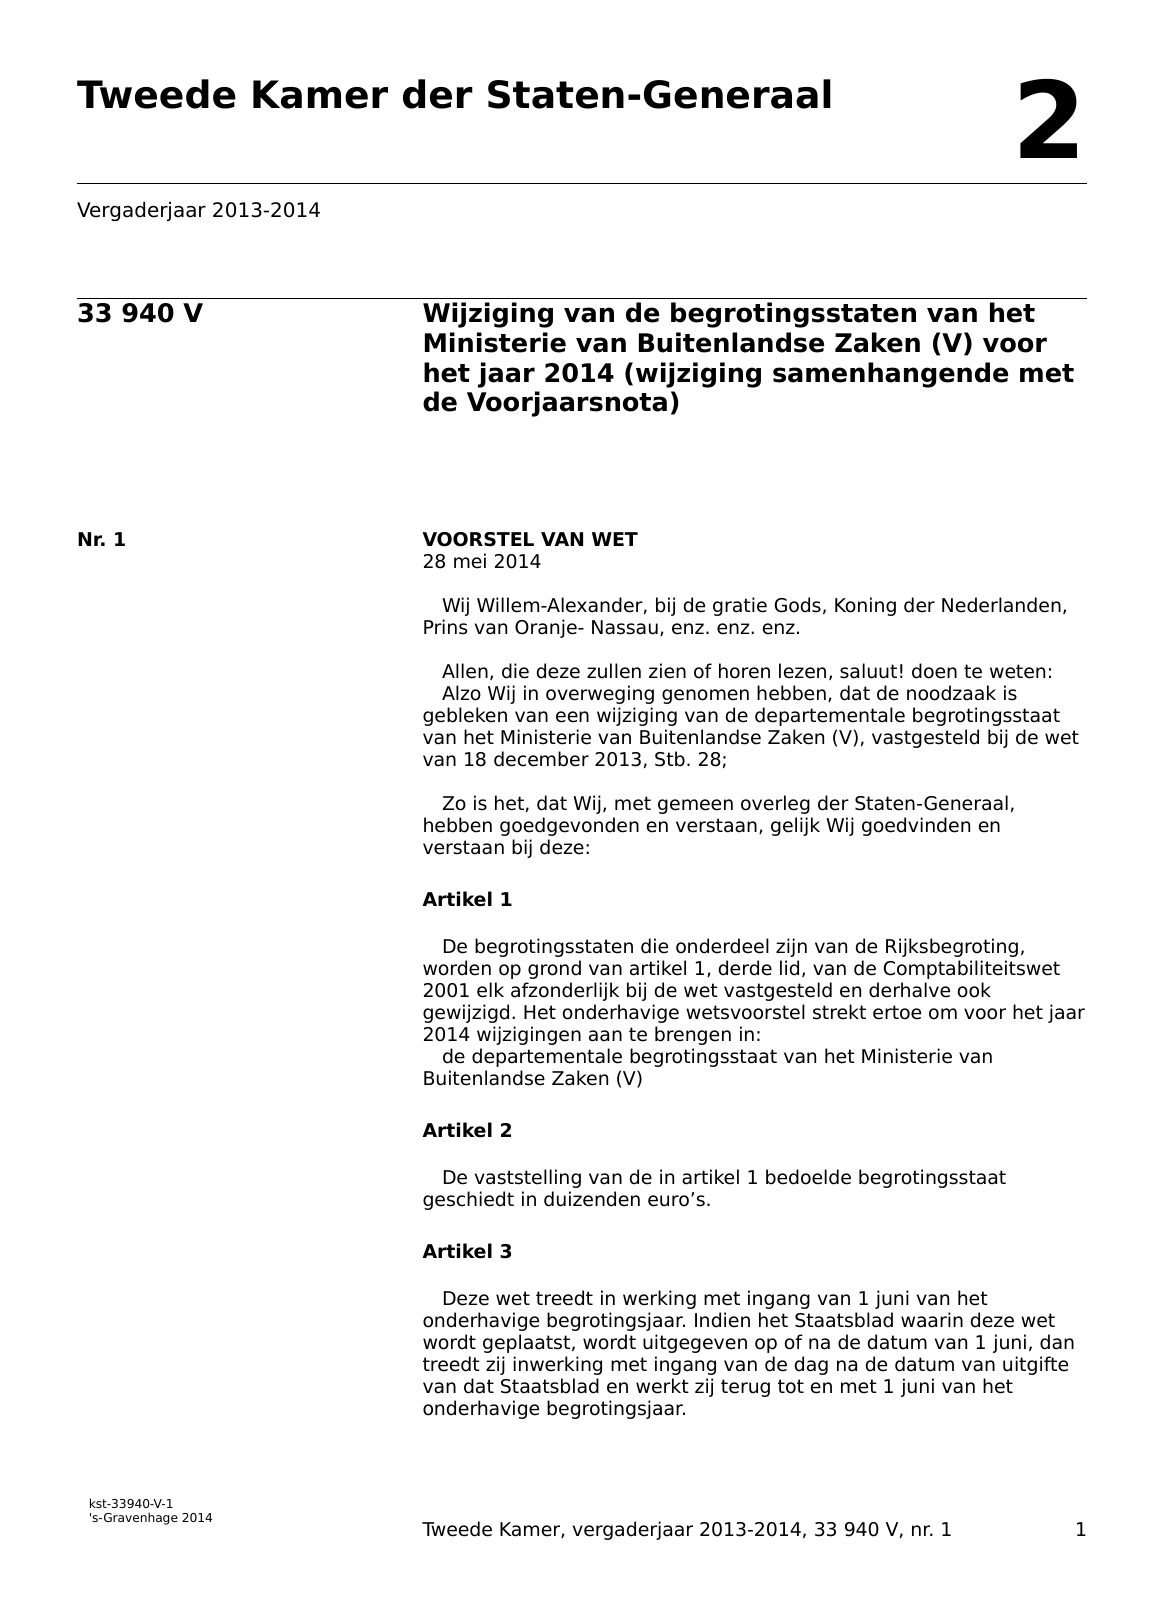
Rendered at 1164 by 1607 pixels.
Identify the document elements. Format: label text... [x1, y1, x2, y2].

text kst-33940-V-1 [88, 1497, 323, 1511]
text De vaststelling van de in artikel 1 bedoelde begrotingsstaat geschiedt in duizenden euro’s. [422, 1167, 1087, 1211]
text Deze wet treedt in werking met ingang van 1 juni van het onderhavige begrotingsjaar. Indien het Staatsblad waarin deze wet wordt geplaatst, wordt uitgegeven op of na de datum van 1 juni, dan treedt zij inwerking met ingang van de dag na de datum van uitgifte van dat Staatsblad en werkt zij terug tot en met 1 juni van het onderhavige begrotingsjaar. [422, 1288, 1087, 1420]
subtitle 33 940 V Wijziging van de begrotingsstaten van het Ministerie van Buitenlandse Zaken (V) voor het jaar 2014 (wijziging samenhangende met de Voorjaarsnota) [77, 299, 1087, 418]
subtitle Nr. 1 VOORSTEL VAN WET [77, 529, 1087, 551]
text 's-Gravenhage 2014 [88, 1511, 323, 1525]
table_header Tweede Kamer der Staten-Generaal [77, 59, 886, 183]
text De begrotingsstaten die onderdeel zijn van de Rijksbegroting, worden op grond van artikel 1, derde lid, van de Comptabiliteitswet 2001 elk afzonderlijk bij de wet vastgesteld en derhalve ook gewijzigd. Het onderhavige wetsvoorstel strekt ertoe om voor het jaar 2014 wijzigingen aan te brengen in: [422, 936, 1087, 1046]
subtitle Artikel 1 [422, 889, 1087, 911]
text Alzo Wij in overweging genomen hebben, dat de noodzaak is gebleken van een wijziging van de departementale begrotingsstaat van het Ministerie van Buitenlandse Zaken (V), vastgesteld bij de wet van 18 december 2013, Stb. 28; [422, 683, 1087, 771]
subtitle Artikel 3 [422, 1241, 1087, 1263]
table_cell Vergaderjaar 2013-2014 [77, 184, 1087, 298]
text Allen, die deze zullen zien of horen lezen, saluut! doen te weten: [422, 661, 1087, 683]
text Wij Willem-Alexander, bij de gratie Gods, Koning der Nederlanden, Prins van Oranje- Nassau, enz. enz. enz. [422, 595, 1087, 639]
text 28 mei 2014 [422, 551, 1087, 573]
text Zo is het, dat Wij, met gemeen overleg der Staten-Generaal, hebben goedgevonden en verstaan, gelijk Wij goedvinden en verstaan bij deze: [422, 793, 1087, 859]
subtitle Artikel 2 [422, 1120, 1087, 1142]
text de departementale begrotingsstaat van het Ministerie van Buitenlandse Zaken (V) [422, 1046, 1087, 1090]
table_header 2 [886, 59, 1087, 183]
